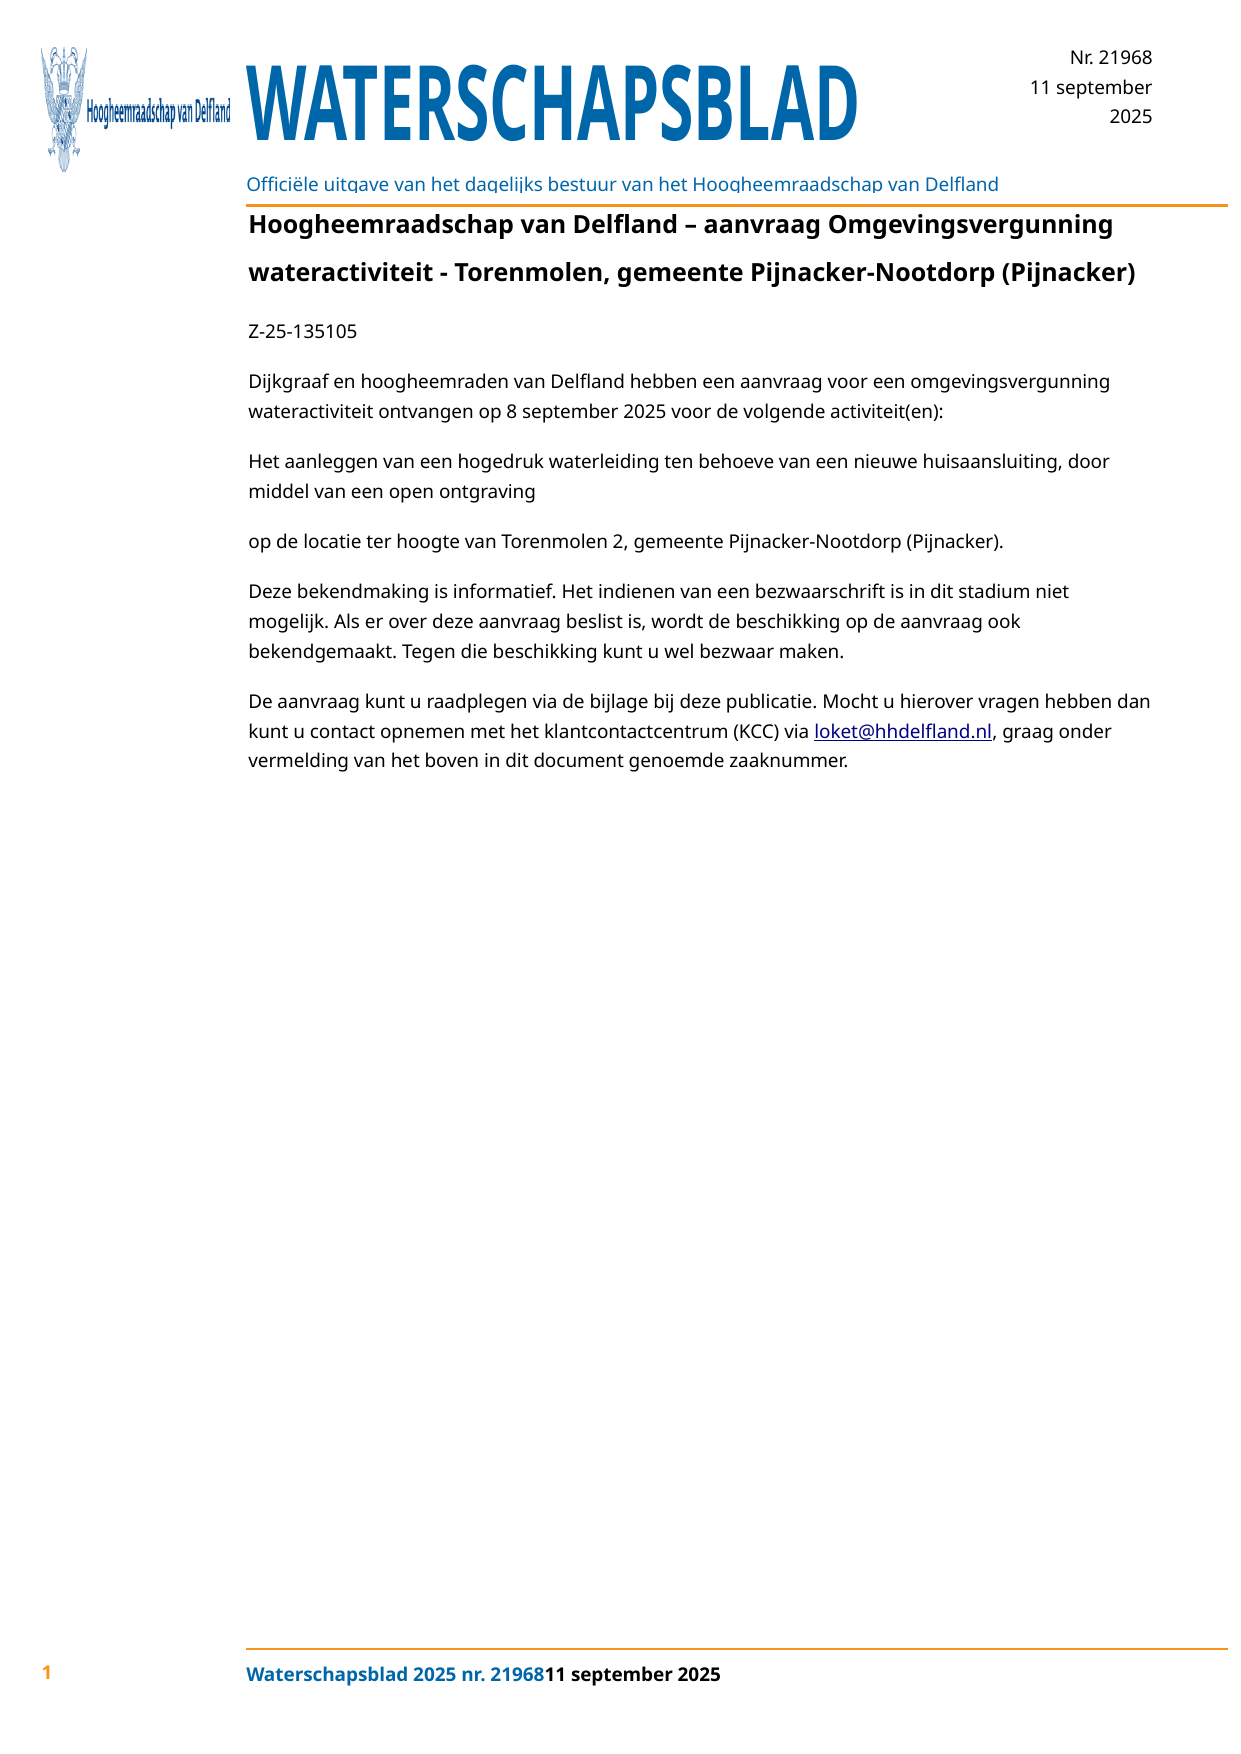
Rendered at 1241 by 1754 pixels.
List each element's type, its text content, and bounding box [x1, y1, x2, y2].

picture [41, 47, 231, 172]
text Deze bekendmaking is informatief. Het indienen van een bezwaarschrift is in dit stadium niet mogelijk. Als er over deze aanvraag beslist is, wordt de beschikking op de aanvraag ook bekendgemaakt. Tegen die beschikking kunt u wel bezwaar maken. [248, 579, 1152, 664]
text Z-25-135105 [248, 318, 1152, 344]
text op de locatie ter hoogte van Torenmolen 2, gemeente Pijnacker-Nootdorp (Pijnacker). [248, 528, 1152, 554]
text Hoogheemraadschap van Delfland – aanvraag Omgevingsvergunning wateractiviteit - Torenmolen, gemeente Pijnacker-Nootdorp (Pijnacker) [248, 207, 1152, 288]
text Dijkgraaf en hoogheemraden van Delfland hebben een aanvraag voor een omgevingsvergunning wateractiviteit ontvangen op 8 september 2025 voor de volgende activiteit(en): [248, 368, 1152, 424]
text Het aanleggen van een hogedruk waterleiding ten behoeve van een nieuwe huisaansluiting, door middel van een open ontgraving [248, 448, 1152, 504]
text De aanvraag kunt u raadplegen via de bijlage bij deze publicatie. Mocht u hierover vragen hebben dan kunt u contact opnemen met het klantcontactcentrum (KCC) via loket@hhdelfland.nl, graag onder vermelding van het boven in dit document genoemde zaaknummer. [248, 688, 1152, 773]
